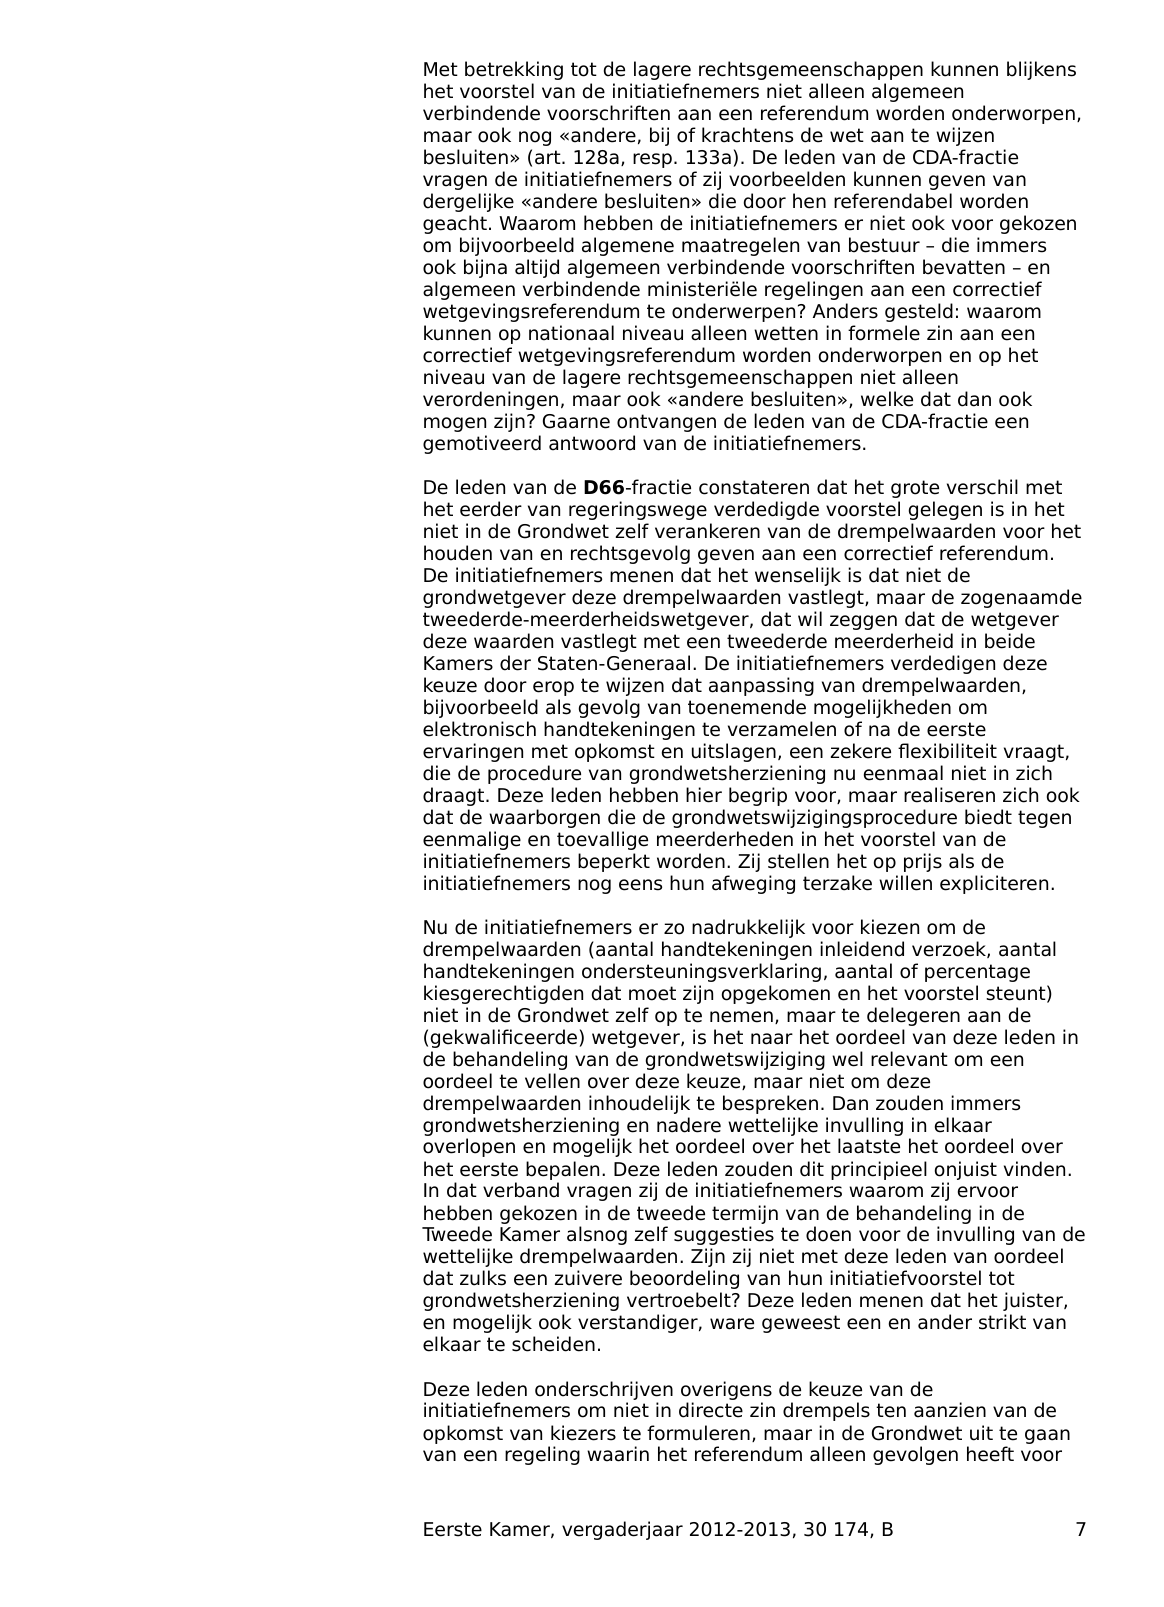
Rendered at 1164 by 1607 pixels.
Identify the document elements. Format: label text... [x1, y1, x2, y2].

text Nu de initiatiefnemers er zo nadrukkelijk voor kiezen om de drempelwaarden (aantal handtekeningen inleidend verzoek, aantal handtekeningen ondersteuningsverklaring, aantal of percentage kiesgerechtigden dat moet zijn opgekomen en het voorstel steunt) niet in de Grondwet zelf op te nemen, maar te delegeren aan de (gekwalificeerde) wetgever, is het naar het oordeel van deze leden in de behandeling van de grondwetswijziging wel relevant om een oordeel te vellen over deze keuze, maar niet om deze drempelwaarden inhoudelijk te bespreken. Dan zouden immers grondwetsherziening en nadere wettelijke invulling in elkaar overlopen en mogelijk het oordeel over het laatste het oordeel over het eerste bepalen. Deze leden zouden dit principieel onjuist vinden. In dat verband vragen zij de initiatiefnemers waarom zij ervoor hebben gekozen in de tweede termijn van de behandeling in de Tweede Kamer alsnog zelf suggesties te doen voor de invulling van de wettelijke drempelwaarden. Zijn zij niet met deze leden van oordeel dat zulks een zuivere beoordeling van hun initiatiefvoorstel tot grondwetsherziening vertroebelt? Deze leden menen dat het juister, en mogelijk ook verstandiger, ware geweest een en ander strikt van elkaar te scheiden. [422, 917, 1087, 1356]
text Met betrekking tot de lagere rechtsgemeenschappen kunnen blijkens het voorstel van de initiatiefnemers niet alleen algemeen verbindende voorschriften aan een referendum worden onderworpen, maar ook nog «andere, bij of krachtens de wet aan te wijzen besluiten» (art. 128a, resp. 133a). De leden van de CDA-fractie vragen de initiatiefnemers of zij voorbeelden kunnen geven van dergelijke «andere besluiten» die door hen referendabel worden geacht. Waarom hebben de initiatiefnemers er niet ook voor gekozen om bijvoorbeeld algemene maatregelen van bestuur – die immers ook bijna altijd algemeen verbindende voorschriften bevatten – en algemeen verbindende ministeriële regelingen aan een correctief wetgevingsreferendum te onderwerpen? Anders gesteld: waarom kunnen op nationaal niveau alleen wetten in formele zin aan een correctief wetgevingsreferendum worden onderworpen en op het niveau van de lagere rechtsgemeenschappen niet alleen verordeningen, maar ook «andere besluiten», welke dat dan ook mogen zijn? Gaarne ontvangen de leden van de CDA-fractie een gemotiveerd antwoord van de initiatiefnemers. [422, 59, 1087, 455]
text De leden van de D66-fractie constateren dat het grote verschil met het eerder van regeringswege verdedigde voorstel gelegen is in het niet in de Grondwet zelf verankeren van de drempelwaarden voor het houden van en rechtsgevolg geven aan een correctief referendum. De initiatiefnemers menen dat het wenselijk is dat niet de grondwetgever deze drempelwaarden vastlegt, maar de zogenaamde tweederde-meerderheidswetgever, dat wil zeggen dat de wetgever deze waarden vastlegt met een tweederde meerderheid in beide Kamers der Staten-Generaal. De initiatiefnemers verdedigen deze keuze door erop te wijzen dat aanpassing van drempelwaarden, bijvoorbeeld als gevolg van toenemende mogelijkheden om elektronisch handtekeningen te verzamelen of na de eerste ervaringen met opkomst en uitslagen, een zekere flexibiliteit vraagt, die de procedure van grondwetsherziening nu eenmaal niet in zich draagt. Deze leden hebben hier begrip voor, maar realiseren zich ook dat de waarborgen die de grondwetswijzigingsprocedure biedt tegen eenmalige en toevallige meerderheden in het voorstel van de initiatiefnemers beperkt worden. Zij stellen het op prijs als de initiatiefnemers nog eens hun afweging terzake willen expliciteren. [422, 477, 1087, 894]
text Deze leden onderschrijven overigens de keuze van de initiatiefnemers om niet in directe zin drempels ten aanzien van de opkomst van kiezers te formuleren, maar in de Grondwet uit te gaan van een regeling waarin het referendum alleen gevolgen heeft voor [422, 1378, 1087, 1466]
